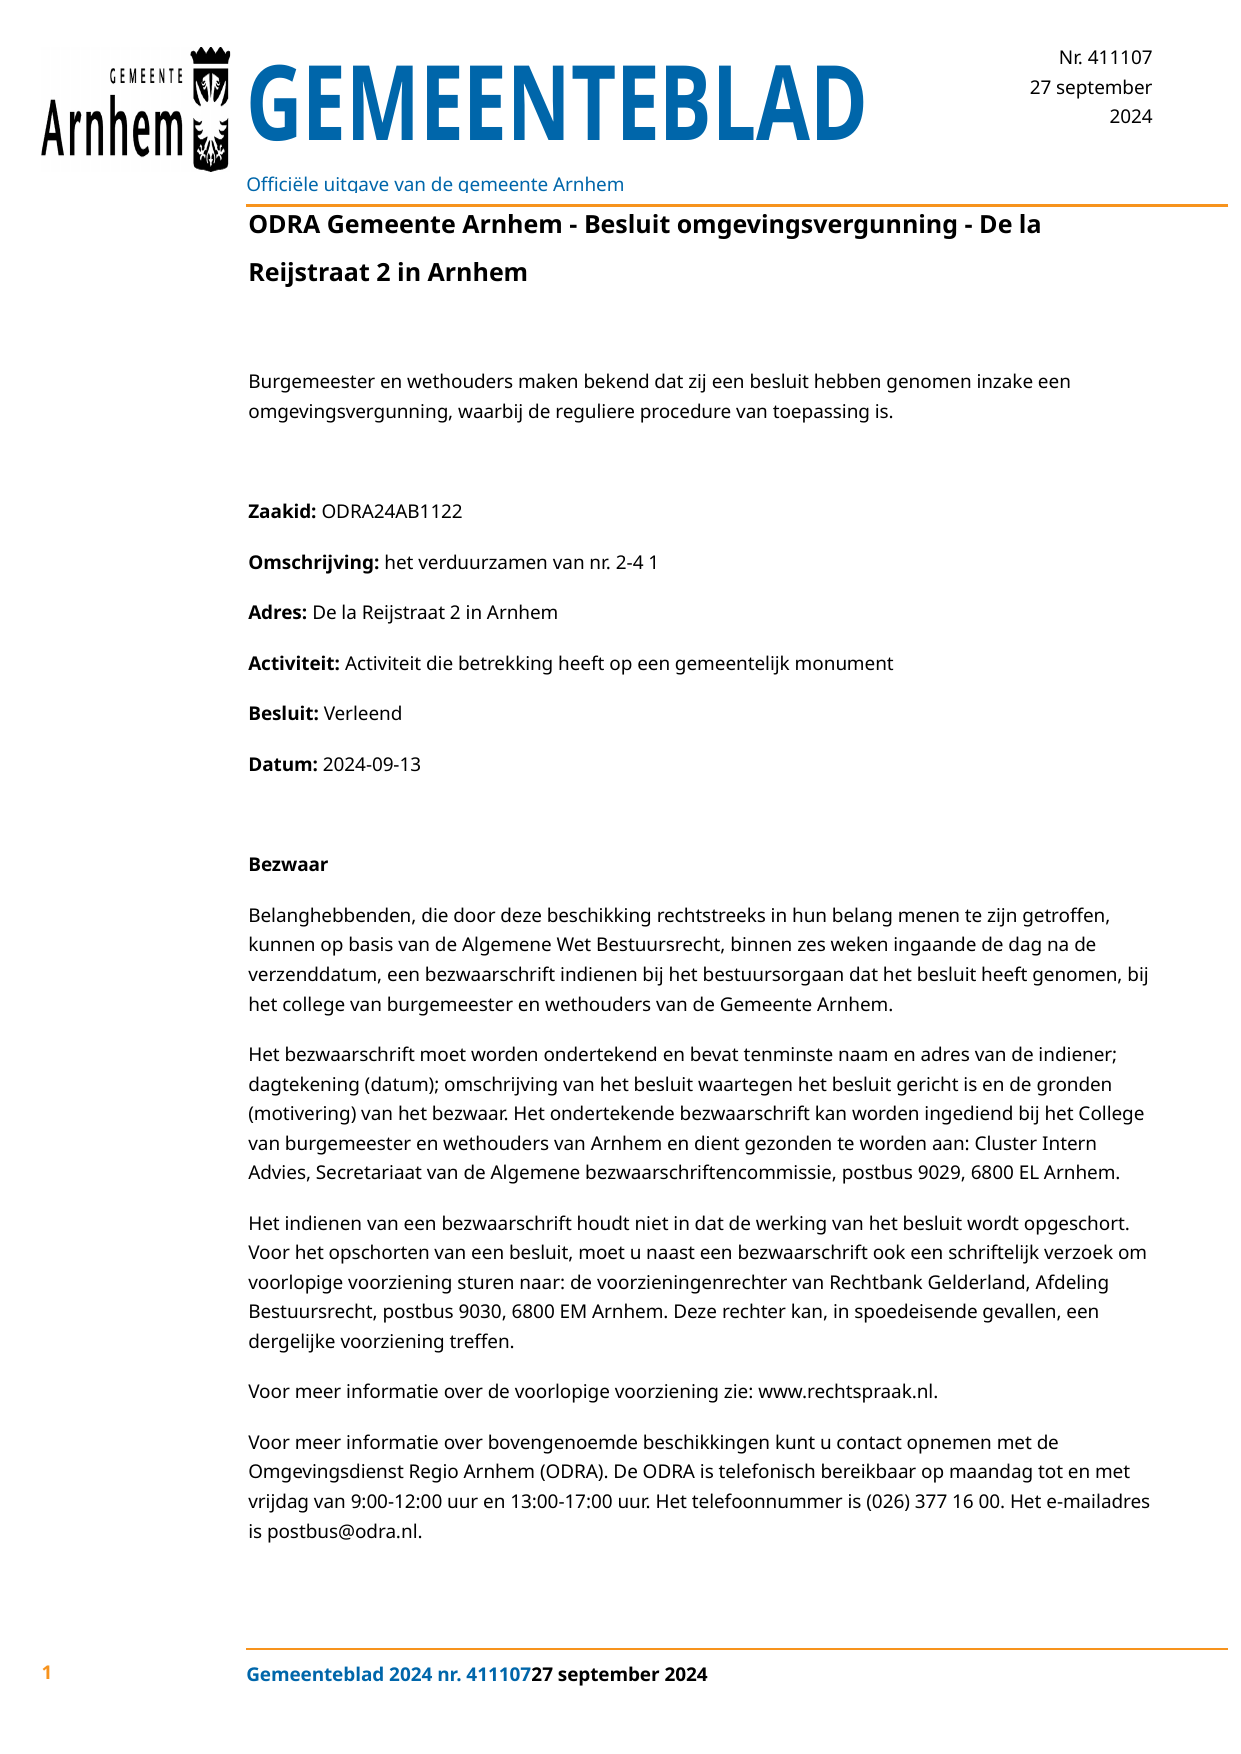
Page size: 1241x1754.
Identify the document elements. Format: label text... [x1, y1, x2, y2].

text Bezwaar [248, 852, 1152, 877]
text Zaakid: ODRA24AB1122 [248, 499, 1152, 524]
text Activiteit: Activiteit die betrekking heeft op een gemeentelijk monument [248, 650, 1152, 676]
text Burgemeester en wethouders maken bekend dat zij een besluit hebben genomen inzake een omgevingsvergunning, waarbij de reguliere procedure van toepassing is. [248, 368, 1152, 424]
text Besluit: Verleend [248, 700, 1152, 726]
text Datum: 2024-09-13 [248, 751, 1152, 777]
text Adres: De la Reijstraat 2 in Arnhem [248, 599, 1152, 625]
text Omschrijving: het verduurzamen van nr. 2-4 1 [248, 549, 1152, 575]
text Voor meer informatie over de voorlopige voorziening zie: www.rechtspraak.nl. [248, 1379, 1152, 1404]
picture [41, 47, 231, 172]
text Het indienen van een bezwaarschrift houdt niet in dat de werking van het besluit wordt opgeschort. Voor het opschorten van een besluit, moet u naast een bezwaarschrift ook een schriftelijk verzoek om voorlopige voorziening sturen naar: de voorzieningenrechter van Rechtbank Gelderland, Afdeling Bestuursrecht, postbus 9030, 6800 EM Arnhem. Deze rechter kan, in spoedeisende gevallen, een dergelijke voorziening treffen. [248, 1210, 1152, 1354]
text ODRA Gemeente Arnhem - Besluit omgevingsvergunning - De la Reijstraat 2 in Arnhem [248, 207, 1152, 288]
text Belanghebbenden, die door deze beschikking rechtstreeks in hun belang menen te zijn getroffen, kunnen op basis van de Algemene Wet Bestuursrecht, binnen zes weken ingaande de dag na de verzenddatum, een bezwaarschrift indienen bij het bestuursorgaan dat het besluit heeft genomen, bij het college van burgemeester en wethouders van de Gemeente Arnhem. [248, 902, 1152, 1017]
text Het bezwaarschrift moet worden ondertekend en bevat tenminste naam en adres van de indiener; dagtekening (datum); omschrijving van het besluit waartegen het besluit gericht is en de gronden (motivering) van het bezwaar. Het ondertekende bezwaarschrift kan worden ingediend bij het College van burgemeester en wethouders van Arnhem en dient gezonden te worden aan: Cluster Intern Advies, Secretariaat van de Algemene bezwaarschriftencommissie, postbus 9029, 6800 EL Arnhem. [248, 1041, 1152, 1185]
text Voor meer informatie over bovengenoemde beschikkingen kunt u contact opnemen met de Omgevingsdienst Regio Arnhem (ODRA). De ODRA is telefonisch bereikbaar op maandag tot en met vrijdag van 9:00-12:00 uur en 13:00-17:00 uur. Het telefoonnummer is (026) 377 16 00. Het e-mailadres is postbus@odra.nl. [248, 1429, 1152, 1544]
